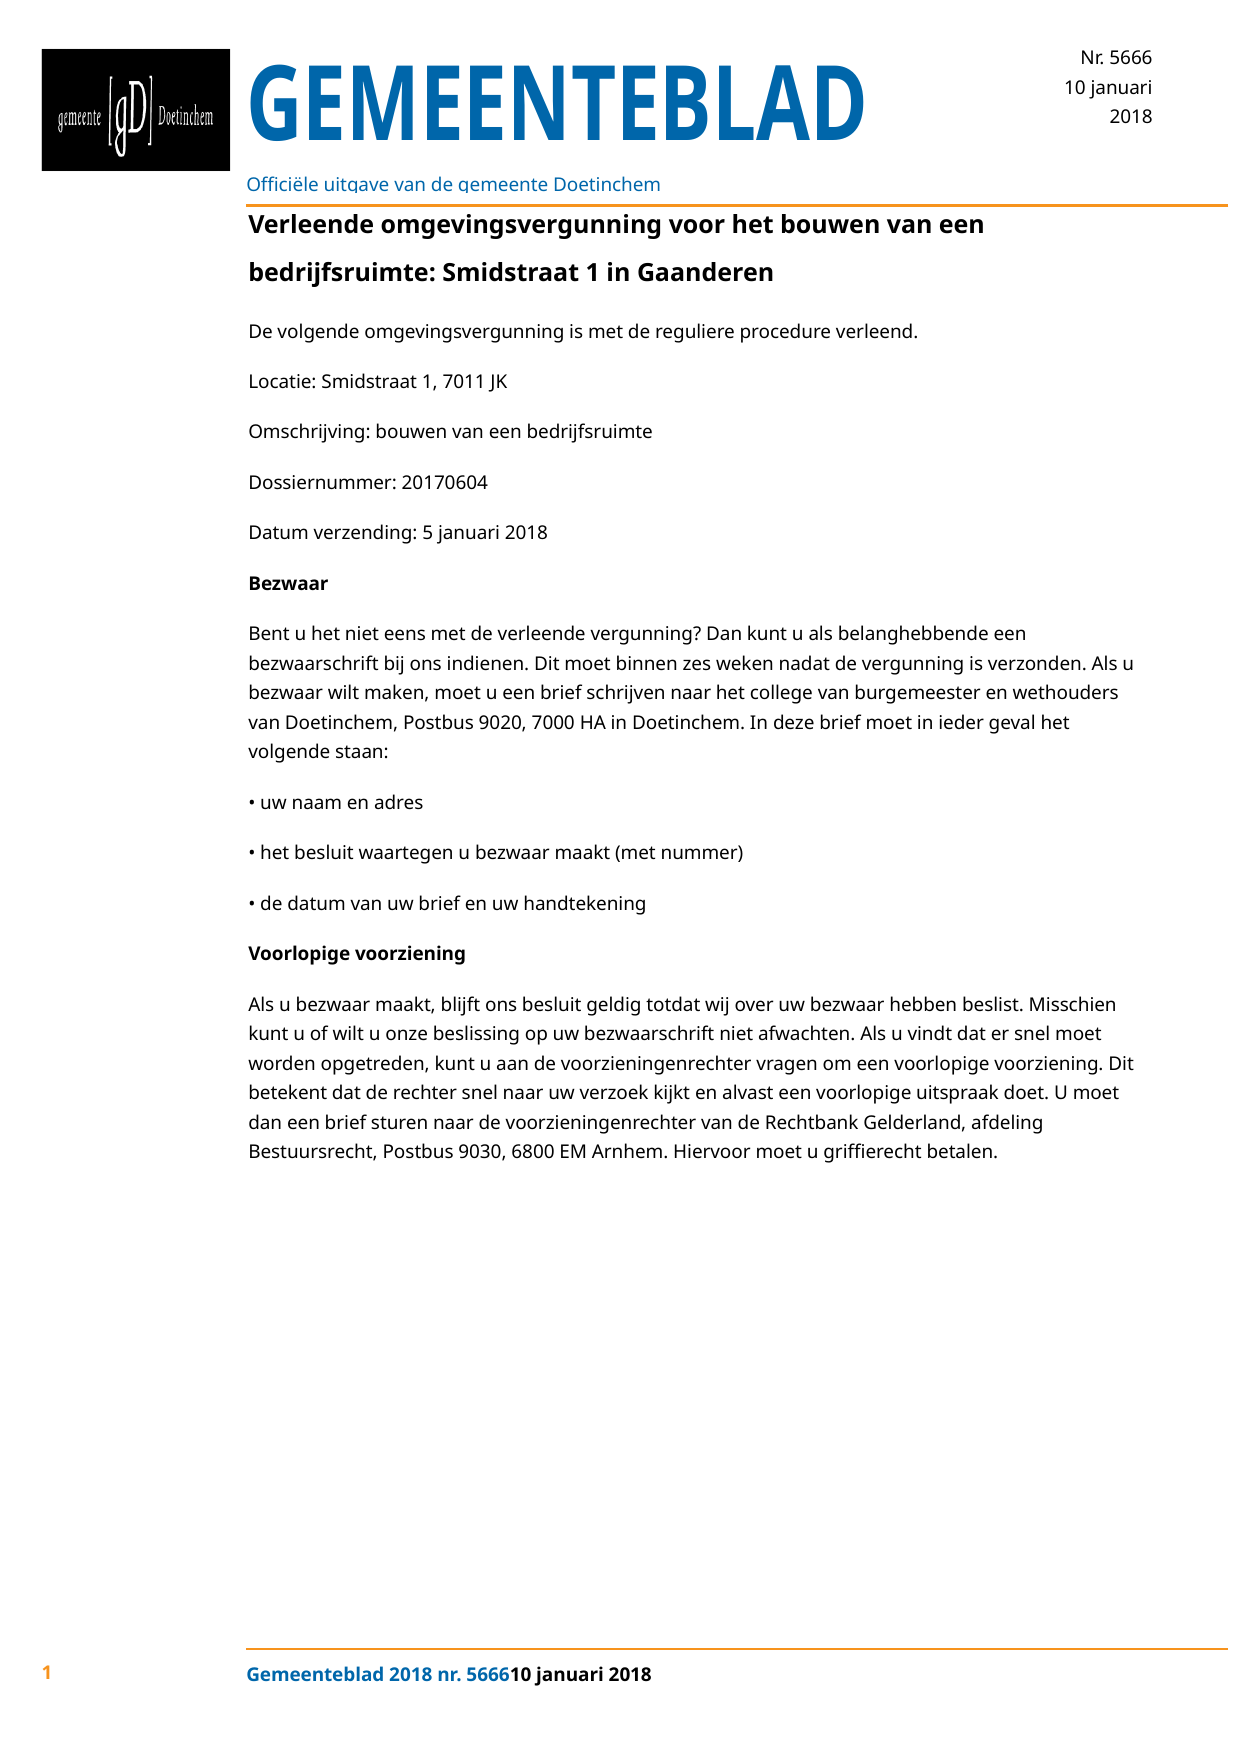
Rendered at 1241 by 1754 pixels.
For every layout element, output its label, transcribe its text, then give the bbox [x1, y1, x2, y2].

text Verleende omgevingsvergunning voor het bouwen van een bedrijfsruimte: Smidstraat 1 in Gaanderen [248, 207, 1152, 288]
text • uw naam en adres [248, 789, 1152, 815]
text • het besluit waartegen u bezwaar maakt (met nummer) [248, 839, 1152, 865]
picture [41, 47, 231, 172]
text • de datum van uw brief en uw handtekening [248, 890, 1152, 916]
text Dossiernummer: 20170604 [248, 469, 1152, 495]
text Bezwaar [248, 570, 1152, 596]
text Omschrijving: bouwen van een bedrijfsruimte [248, 419, 1152, 444]
text Datum verzending: 5 januari 2018 [248, 519, 1152, 545]
text Bent u het niet eens met de verleende vergunning? Dan kunt u als belanghebbende een bezwaarschrift bij ons indienen. Dit moet binnen zes weken nadat de vergunning is verzonden. Als u bezwaar wilt maken, moet u een brief schrijven naar het college van burgemeester en wethouders van Doetinchem, Postbus 9020, 7000 HA in Doetinchem. In deze brief moet in ieder geval het volgende staan: [248, 620, 1152, 764]
text Als u bezwaar maakt, blijft ons besluit geldig totdat wij over uw bezwaar hebben beslist. Misschien kunt u of wilt u onze beslissing op uw bezwaarschrift niet afwachten. Als u vindt dat er snel moet worden opgetreden, kunt u aan de voorzieningenrechter vragen om een voorlopige voorziening. Dit betekent dat de rechter snel naar uw verzoek kijkt en alvast een voorlopige uitspraak doet. U moet dan een brief sturen naar de voorzieningenrechter van de Rechtbank Gelderland, afdeling Bestuursrecht, Postbus 9030, 6800 EM Arnhem. Hiervoor moet u griffierecht betalen. [248, 991, 1152, 1164]
text De volgende omgevingsvergunning is met de reguliere procedure verleend. [248, 318, 1152, 344]
text Locatie: Smidstraat 1, 7011 JK [248, 368, 1152, 394]
text Voorlopige voorziening [248, 940, 1152, 966]
